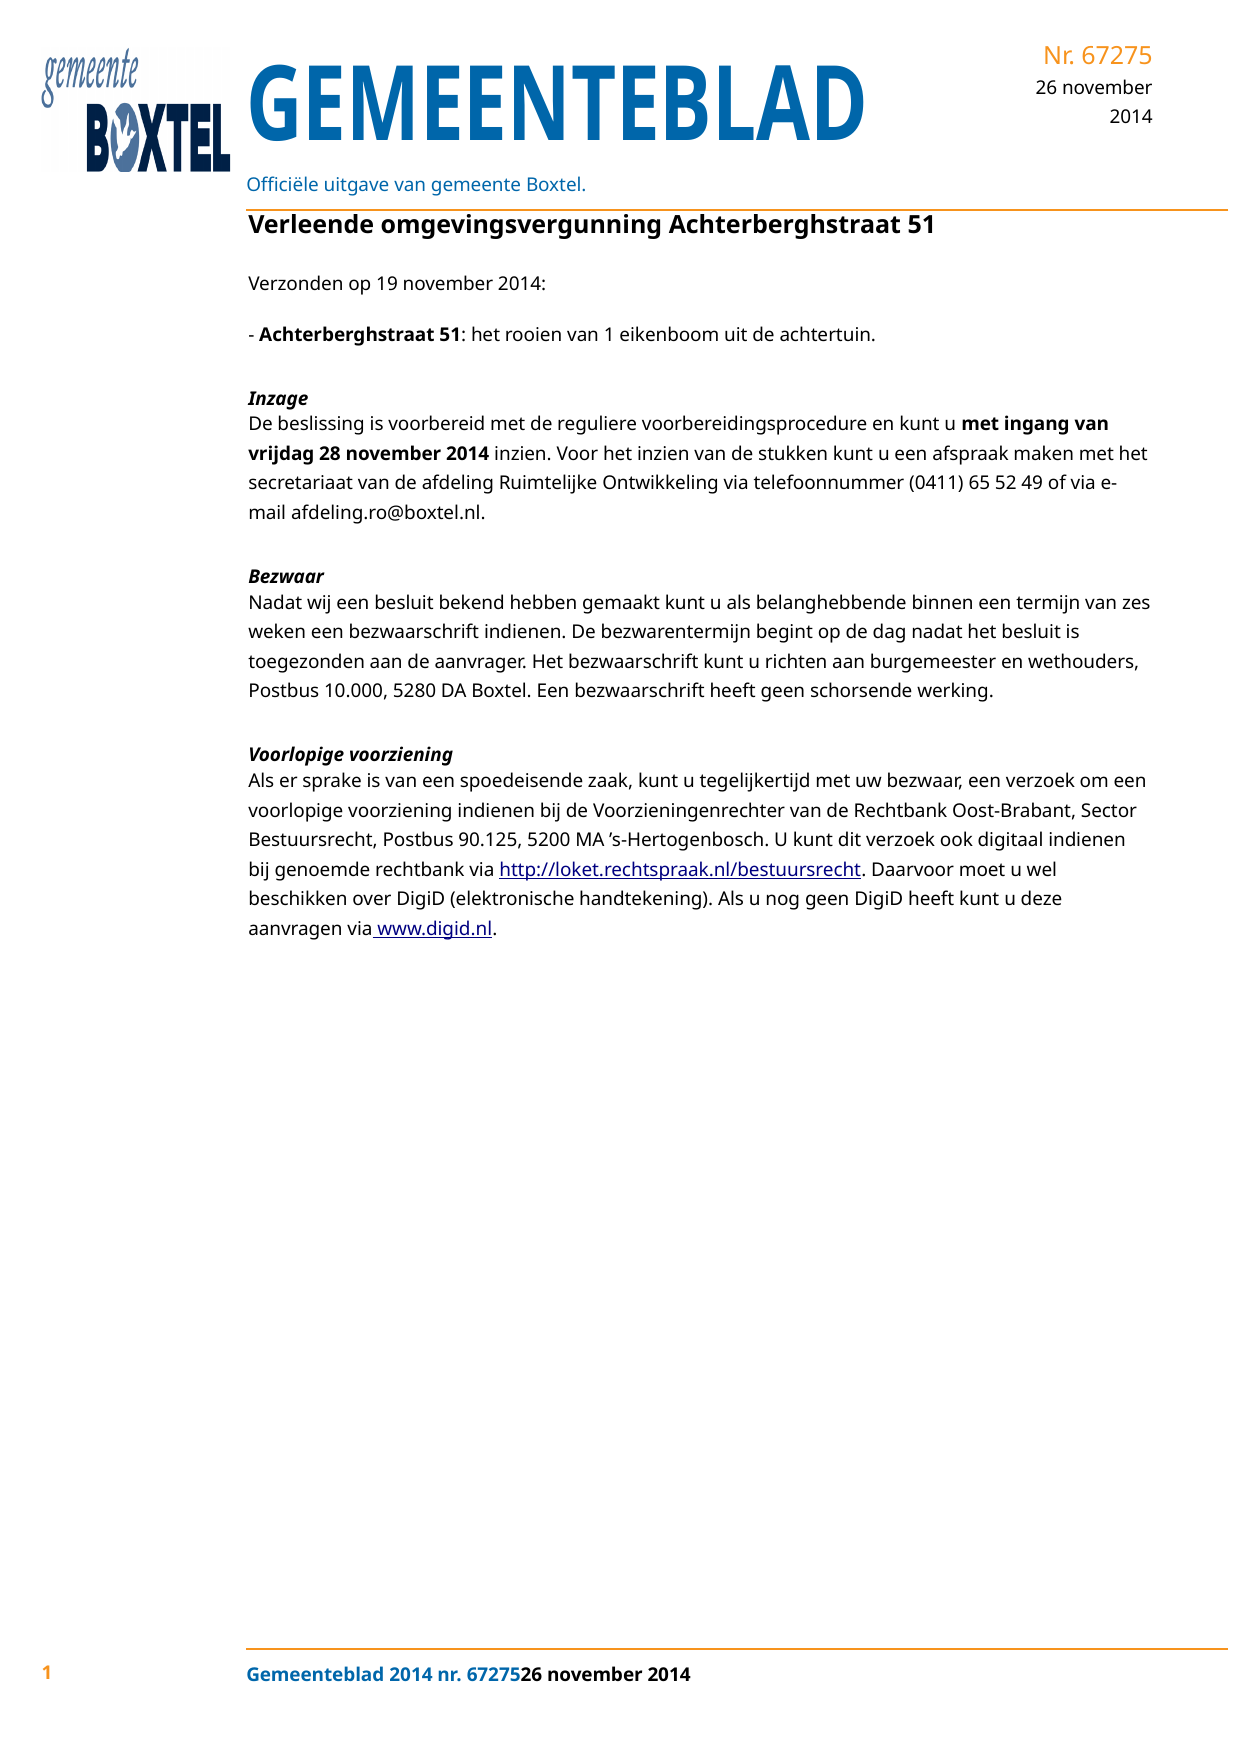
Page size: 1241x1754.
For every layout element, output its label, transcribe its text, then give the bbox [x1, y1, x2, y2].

text Nadat wij een besluit bekend hebben gemaakt kunt u als belanghebbende binnen een termijn van zes weken een bezwaarschrift indienen. De bezwarentermijn begint op de dag nadat het besluit is toegezonden aan de aanvrager. Het bezwaarschrift kunt u richten aan burgemeester en wethouders, Postbus 10.000, 5280 DA Boxtel. Een bezwaarschrift heeft geen schorsende werking. [248, 589, 1152, 703]
text Verleende omgevingsvergunning Achterberghstraat 51 [248, 211, 1152, 241]
text - Achterberghstraat 51: het rooien van 1 eikenboom uit de achtertuin. [248, 321, 1152, 346]
text Voorlopige voorziening [248, 742, 1152, 767]
text Inzage [248, 385, 1152, 410]
text De beslissing is voorbereid met de reguliere voorbereidingsprocedure en kunt u met ingang van vrijdag 28 november 2014 inzien. Voor het inzien van de stukken kunt u een afspraak maken met het secretariaat van de afdeling Ruimtelijke Ontwikkeling via telefoonnummer (0411) 65 52 49 of via e-mail afdeling.ro@boxtel.nl. [248, 410, 1152, 525]
picture [41, 47, 231, 172]
text Als er sprake is van een spoedeisende zaak, kunt u tegelijkertijd met uw bezwaar, een verzoek om een voorlopige voorziening indienen bij de Voorzieningenrechter van de Rechtbank Oost-Brabant, Sector Bestuursrecht, Postbus 90.125, 5200 MA ’s-Hertogenbosch. U kunt dit verzoek ook digitaal indienen bij genoemde rechtbank via http://loket.rechtspraak.nl/bestuursrecht. Daarvoor moet u wel beschikken over DigiD (elektronische handtekening). Als u nog geen DigiD heeft kunt u deze aanvragen via www.digid.nl. [248, 767, 1152, 941]
text Bezwaar [248, 563, 1152, 589]
text Verzonden op 19 november 2014: [248, 270, 1152, 296]
